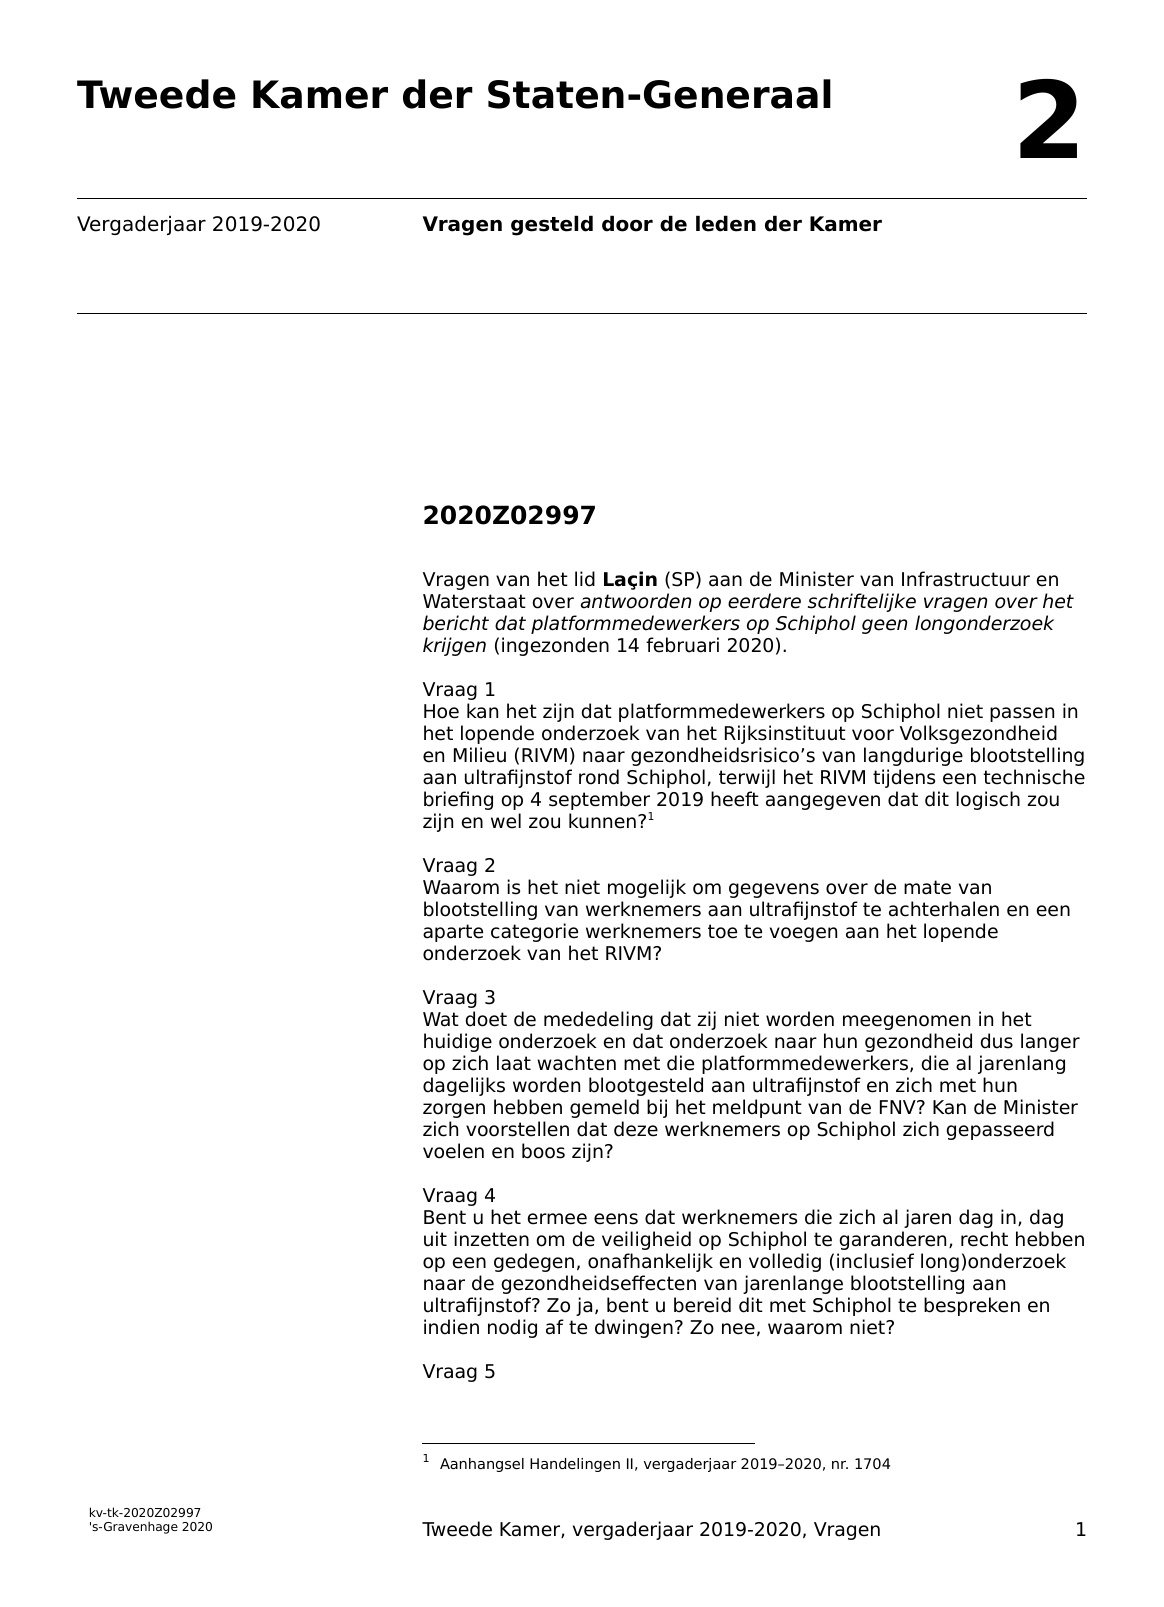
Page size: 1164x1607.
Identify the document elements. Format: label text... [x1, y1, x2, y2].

table_cell Vergaderjaar 2019-2020 [77, 199, 422, 313]
text Vraag 1 [422, 679, 1087, 701]
text 's-Gravenhage 2020 [88, 1520, 323, 1534]
text Aanhangsel Handelingen II, vergaderjaar 2019–2020, nr. 1704 [422, 1452, 1087, 1474]
text Hoe kan het zijn dat platformmedewerkers op Schiphol niet passen in het lopende onderzoek van het Rijksinstituut voor Volksgezondheid en Milieu (RIVM) naar gezondheidsrisico’s van langdurige blootstelling aan ultrafijnstof rond Schiphol, terwijl het RIVM tijdens een technische briefing op 4 september 2019 heeft aangegeven dat dit logisch zou zijn en wel zou kunnen? [422, 701, 1087, 833]
text Bent u het ermee eens dat werknemers die zich al jaren dag in, dag uit inzetten om de veiligheid op Schiphol te garanderen, recht hebben op een gedegen, onafhankelijk en volledig (inclusief long)onderzoek naar de gezondheidseffecten van jarenlange blootstelling aan ultrafijnstof? Zo ja, bent u bereid dit met Schiphol te bespreken en indien nodig af te dwingen? Zo nee, waarom niet? [422, 1207, 1087, 1339]
text 2020Z02997 [422, 501, 1087, 531]
text Wat doet de mededeling dat zij niet worden meegenomen in het huidige onderzoek en dat onderzoek naar hun gezondheid dus langer op zich laat wachten met die platformmedewerkers, die al jarenlang dagelijks worden blootgesteld aan ultrafijnstof en zich met hun zorgen hebben gemeld bij het meldpunt van de FNV? Kan de Minister zich voorstellen dat deze werknemers op Schiphol zich gepasseerd voelen en boos zijn? [422, 1009, 1087, 1163]
table_header Tweede Kamer der Staten-Generaal [77, 59, 886, 198]
table_header 2 [886, 59, 1087, 198]
text kv-tk-2020Z02997 [88, 1506, 323, 1520]
text Waarom is het niet mogelijk om gegevens over de mate van blootstelling van werknemers aan ultrafijnstof te achterhalen en een aparte categorie werknemers toe te voegen aan het lopende onderzoek van het RIVM? [422, 877, 1087, 965]
text Vraag 2 [422, 855, 1087, 877]
text Vraag 5 [422, 1361, 1087, 1383]
text Vragen van het lid Laçin (SP) aan de Minister van Infrastructuur en Waterstaat over antwoorden op eerdere schriftelijke vragen over het bericht dat platformmedewerkers op Schiphol geen longonderzoek krijgen (ingezonden 14 februari 2020). [422, 569, 1087, 657]
text Vraag 4 [422, 1185, 1087, 1207]
table_cell Vragen gesteld door de leden der Kamer [422, 199, 1087, 313]
text Vraag 3 [422, 987, 1087, 1009]
